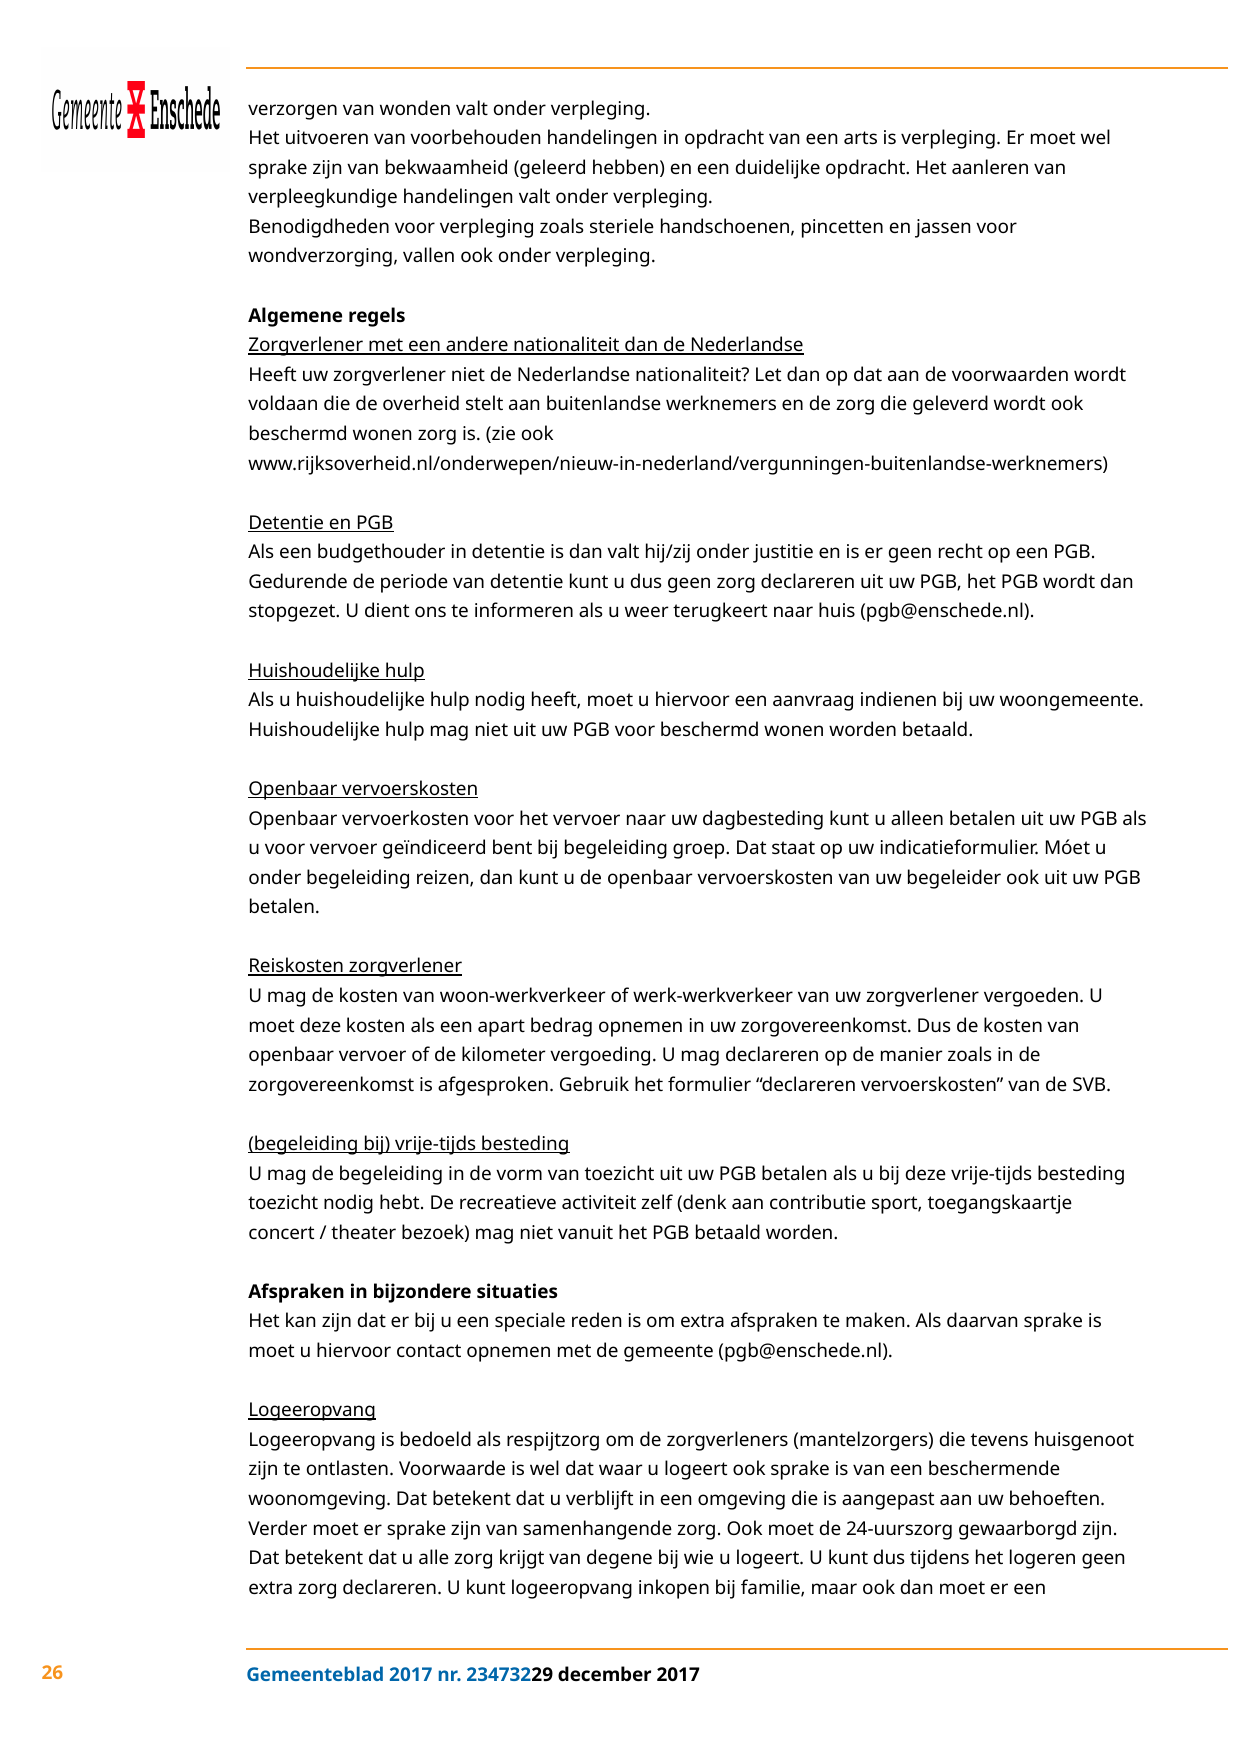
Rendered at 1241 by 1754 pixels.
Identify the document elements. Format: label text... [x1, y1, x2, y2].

text Detentie en PGB [248, 509, 1152, 535]
text Afspraken in bijzondere situaties [248, 1278, 1152, 1304]
text U mag de kosten van woon-werkverkeer of werk-werkverkeer van uw zorgverlener vergoeden. U moet deze kosten als een apart bedrag opnemen in uw zorgovereenkomst. Dus de kosten van openbaar vervoer of de kilometer vergoeding. U mag declareren op de manier zoals in de zorgovereenkomst is afgesproken. Gebruik het formulier “declareren vervoerskosten” van de SVB. [248, 982, 1152, 1097]
text verzorgen van wonden valt onder verpleging. [248, 95, 1152, 121]
text Huishoudelijke hulp [248, 657, 1152, 683]
text Logeeropvang is bedoeld als respijtzorg om de zorgverleners (mantelzorgers) die tevens huisgenoot zijn te ontlasten. Voorwaarde is wel dat waar u logeert ook sprake is van een beschermende woonomgeving. Dat betekent dat u verblijft in een omgeving die is aangepast aan uw behoeften. Verder moet er sprake zijn van samenhangende zorg. Ook moet de 24-uurszorg gewaarborgd zijn. Dat betekent dat u alle zorg krijgt van degene bij wie u logeert. U kunt dus tijdens het logeren geen extra zorg declareren. U kunt logeeropvang inkopen bij familie, maar ook dan moet er een [248, 1426, 1152, 1600]
text Reiskosten zorgverlener [248, 953, 1152, 978]
picture [41, 47, 231, 172]
text Openbaar vervoerskosten [248, 775, 1152, 801]
text Zorgverlener met een andere nationaliteit dan de Nederlandse [248, 331, 1152, 357]
text Het uitvoeren van voorbehouden handelingen in opdracht van een arts is verpleging. Er moet wel sprake zijn van bekwaamheid (geleerd hebben) en een duidelijke opdracht. Het aanleren van verpleegkundige handelingen valt onder verpleging. [248, 124, 1152, 209]
text Benodigdheden voor verpleging zoals steriele handschoenen, pincetten en jassen voor wondverzorging, vallen ook onder verpleging. [248, 213, 1152, 268]
text (begeleiding bij) vrije-tijds besteding [248, 1130, 1152, 1156]
text Als een budgethouder in detentie is dan valt hij/zij onder justitie en is er geen recht op een PGB. Gedurende de periode van detentie kunt u dus geen zorg declareren uit uw PGB, het PGB wordt dan stopgezet. U dient ons te informeren als u weer terugkeert naar huis (pgb@enschede.nl). [248, 538, 1152, 623]
text Logeeropvang [248, 1396, 1152, 1422]
text Heeft uw zorgverlener niet de Nederlandse nationaliteit? Let dan op dat aan de voorwaarden wordt voldaan die de overheid stelt aan buitenlandse werknemers en de zorg die geleverd wordt ook beschermd wonen zorg is. (zie ook www.rijksoverheid.nl/onderwepen/nieuw-in-nederland/vergunningen-buitenlandse-werknemers) [248, 361, 1152, 476]
text Algemene regels [248, 302, 1152, 328]
text Als u huishoudelijke hulp nodig heeft, moet u hiervoor een aanvraag indienen bij uw woongemeente. Huishoudelijke hulp mag niet uit uw PGB voor beschermd wonen worden betaald. [248, 686, 1152, 742]
text Het kan zijn dat er bij u een speciale reden is om extra afspraken te maken. Als daarvan sprake is moet u hiervoor contact opnemen met de gemeente (pgb@enschede.nl). [248, 1308, 1152, 1363]
text Openbaar vervoerkosten voor het vervoer naar uw dagbesteding kunt u alleen betalen uit uw PGB als u voor vervoer geïndiceerd bent bij begeleiding groep. Dat staat op uw indicatieformulier. Móet u onder begeleiding reizen, dan kunt u de openbaar vervoerskosten van uw begeleider ook uit uw PGB betalen. [248, 805, 1152, 919]
text U mag de begeleiding in de vorm van toezicht uit uw PGB betalen als u bij deze vrije-tijds besteding toezicht nodig hebt. De recreatieve activiteit zelf (denk aan contributie sport, toegangskaartje concert / theater bezoek) mag niet vanuit het PGB betaald worden. [248, 1160, 1152, 1245]
